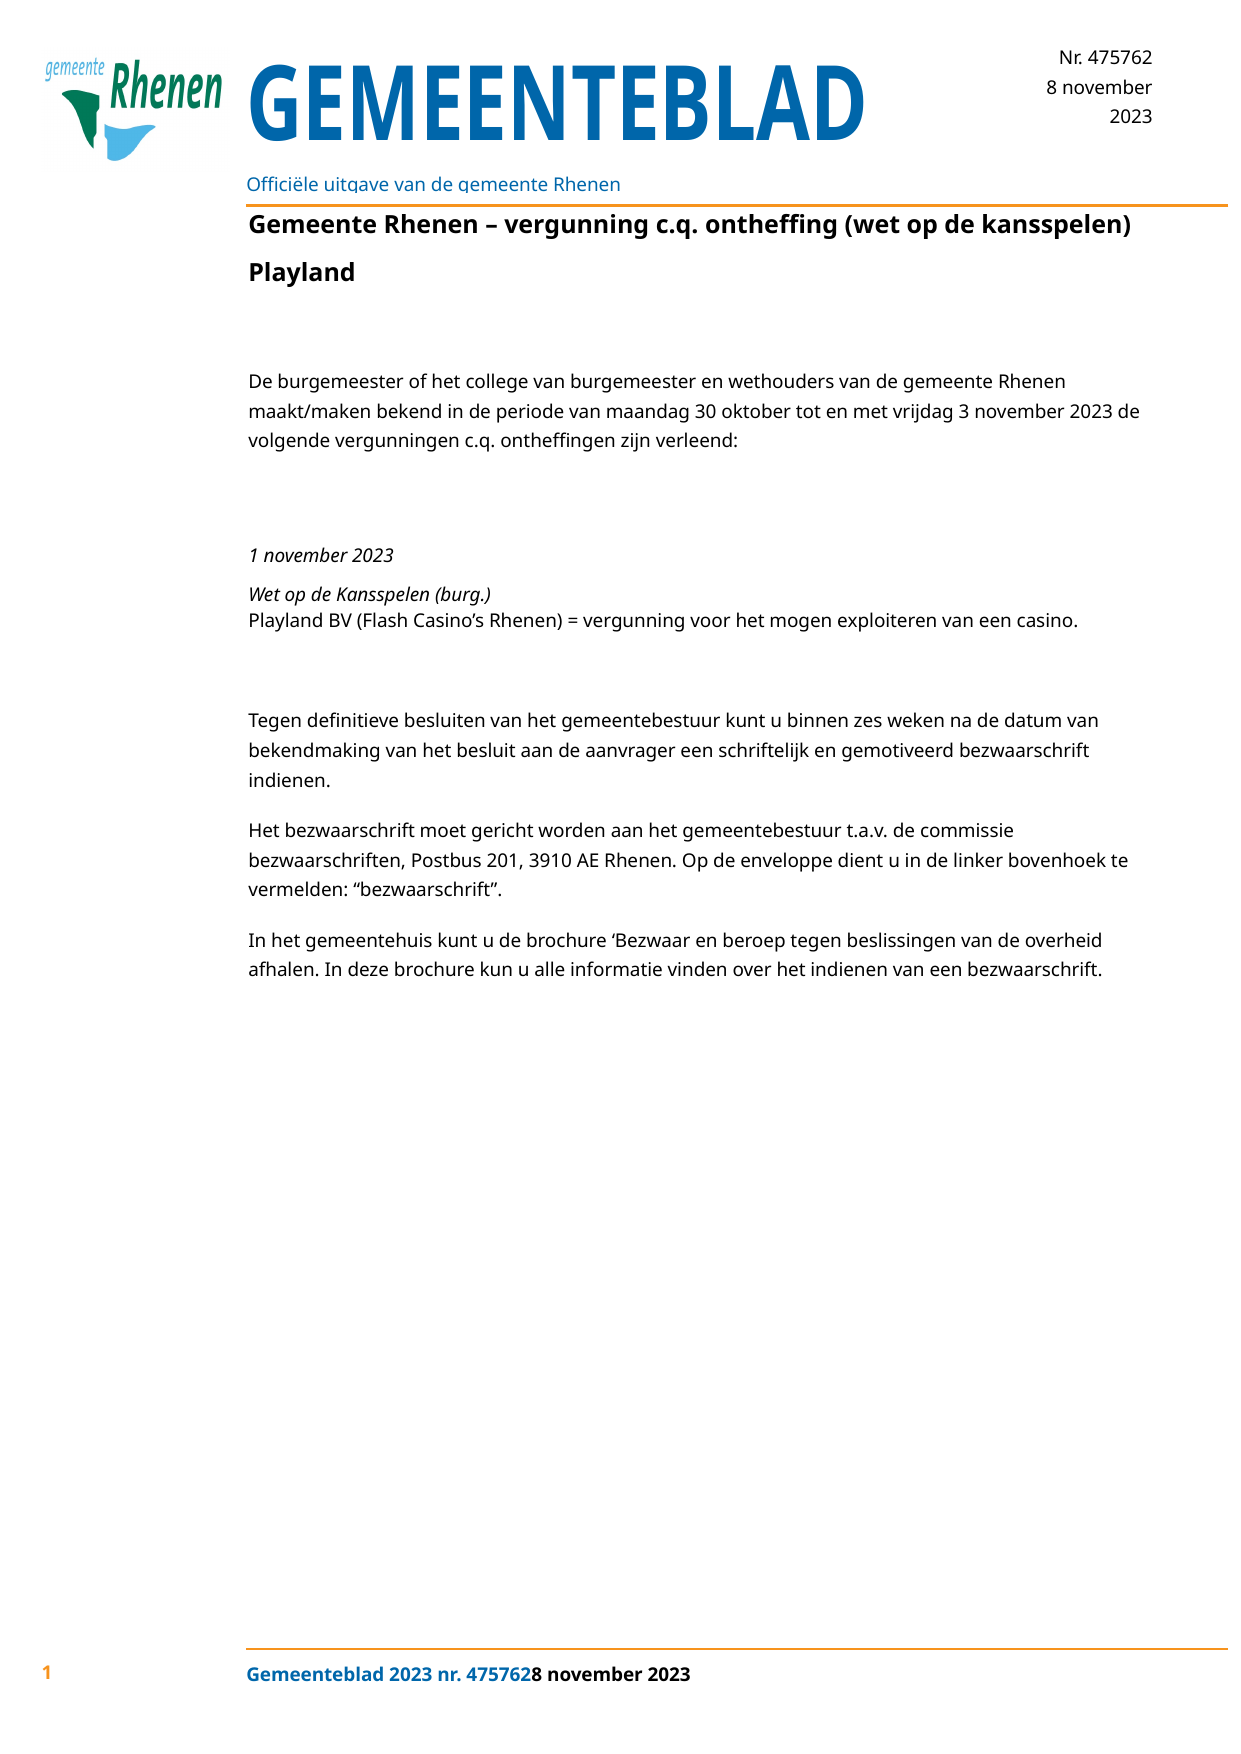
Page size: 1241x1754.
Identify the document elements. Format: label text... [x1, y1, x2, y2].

text Wet op de Kansspelen (burg.) [248, 581, 1152, 607]
text Gemeente Rhenen – vergunning c.q. ontheffing (wet op de kansspelen) Playland [248, 207, 1152, 288]
text In het gemeentehuis kunt u de brochure ‘Bezwaar en beroep tegen beslissingen van de overheid afhalen. In deze brochure kun u alle informatie vinden over het indienen van een bezwaarschrift. [248, 927, 1152, 982]
text Playland BV (Flash Casino’s Rhenen) = vergunning voor het mogen exploiteren van een casino. [248, 607, 1152, 633]
text Het bezwaarschrift moet gericht worden aan het gemeentebestuur t.a.v. de commissie bezwaarschriften, Postbus 201, 3910 AE Rhenen. Op de enveloppe dient u in de linker bovenhoek te vermelden: “bezwaarschrift”. [248, 817, 1152, 902]
text Tegen definitieve besluiten van het gemeentebestuur kunt u binnen zes weken na de datum van bekendmaking van het besluit aan de aanvrager een schriftelijk en gemotiveerd bezwaarschrift indienen. [248, 708, 1152, 793]
picture [41, 47, 231, 172]
text 1 november 2023 [248, 542, 1152, 568]
text De burgemeester of het college van burgemeester en wethouders van de gemeente Rhenen maakt/maken bekend in de periode van maandag 30 oktober tot en met vrijdag 3 november 2023 de volgende vergunningen c.q. ontheffingen zijn verleend: [248, 368, 1152, 453]
